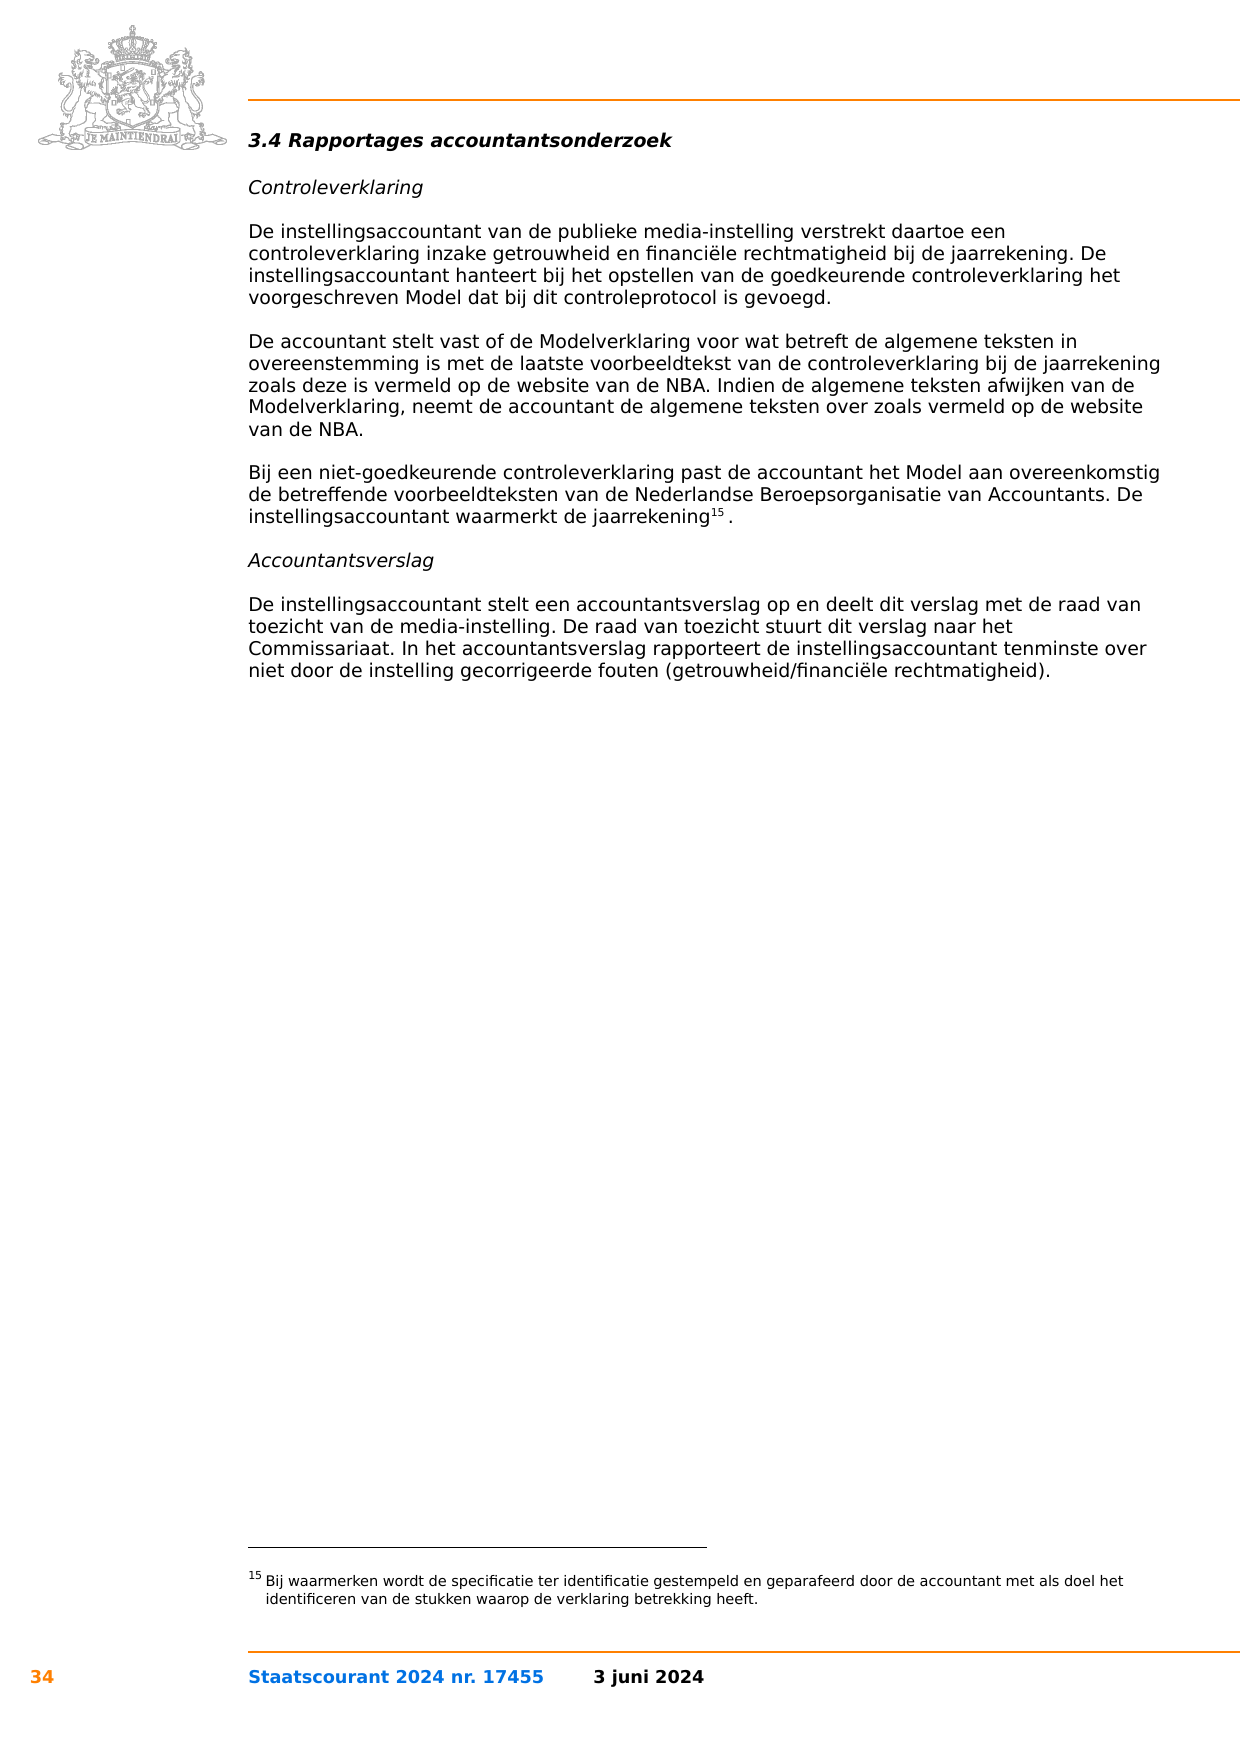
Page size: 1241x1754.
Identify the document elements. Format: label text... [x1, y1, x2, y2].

text De accountant stelt vast of de Modelverklaring voor wat betreft de algemene teksten in overeenstemming is met de laatste voorbeeldtekst van de controleverklaring bij de jaarrekening zoals deze is vermeld op de website van de NBA. Indien de algemene teksten afwijken van de Modelverklaring, neemt de accountant de algemene teksten over zoals vermeld op de website van de NBA. [248, 331, 1163, 440]
subtitle 3.4 Rapportages accountantsonderzoek [248, 130, 1163, 152]
text Bij waarmerken wordt de specificatie ter identificatie gestempeld en geparafeerd door de accountant met als doel het identificeren van de stukken waarop de verklaring betrekking heeft. [248, 1569, 1163, 1608]
text Bij een niet-goedkeurende controleverklaring past de accountant het Model aan overeenkomstig de betreffende voorbeeldteksten van de Nederlandse Beroepsorganisatie van Accountants. De instellingsaccountant waarmerkt de jaarrekening. [248, 462, 1163, 528]
text De instellingsaccountant stelt een accountantsverslag op en deelt dit verslag met de raad van toezicht van de media-instelling. De raad van toezicht stuurt dit verslag naar het Commissariaat. In het accountantsverslag rapporteert de instellingsaccountant tenminste over niet door de instelling gecorrigeerde fouten (getrouwheid/financiële rechtmatigheid). [248, 594, 1163, 682]
text De instellingsaccountant van de publieke media-instelling verstrekt daartoe een controleverklaring inzake getrouwheid en financiële rechtmatigheid bij de jaarrekening. De instellingsaccountant hanteert bij het opstellen van de goedkeurende controleverklaring het voorgeschreven Model dat bij dit controleprotocol is gevoegd. [248, 221, 1163, 309]
subtitle Accountantsverslag [248, 550, 1163, 572]
picture [38, 25, 227, 150]
subtitle Controleverklaring [248, 177, 1163, 199]
